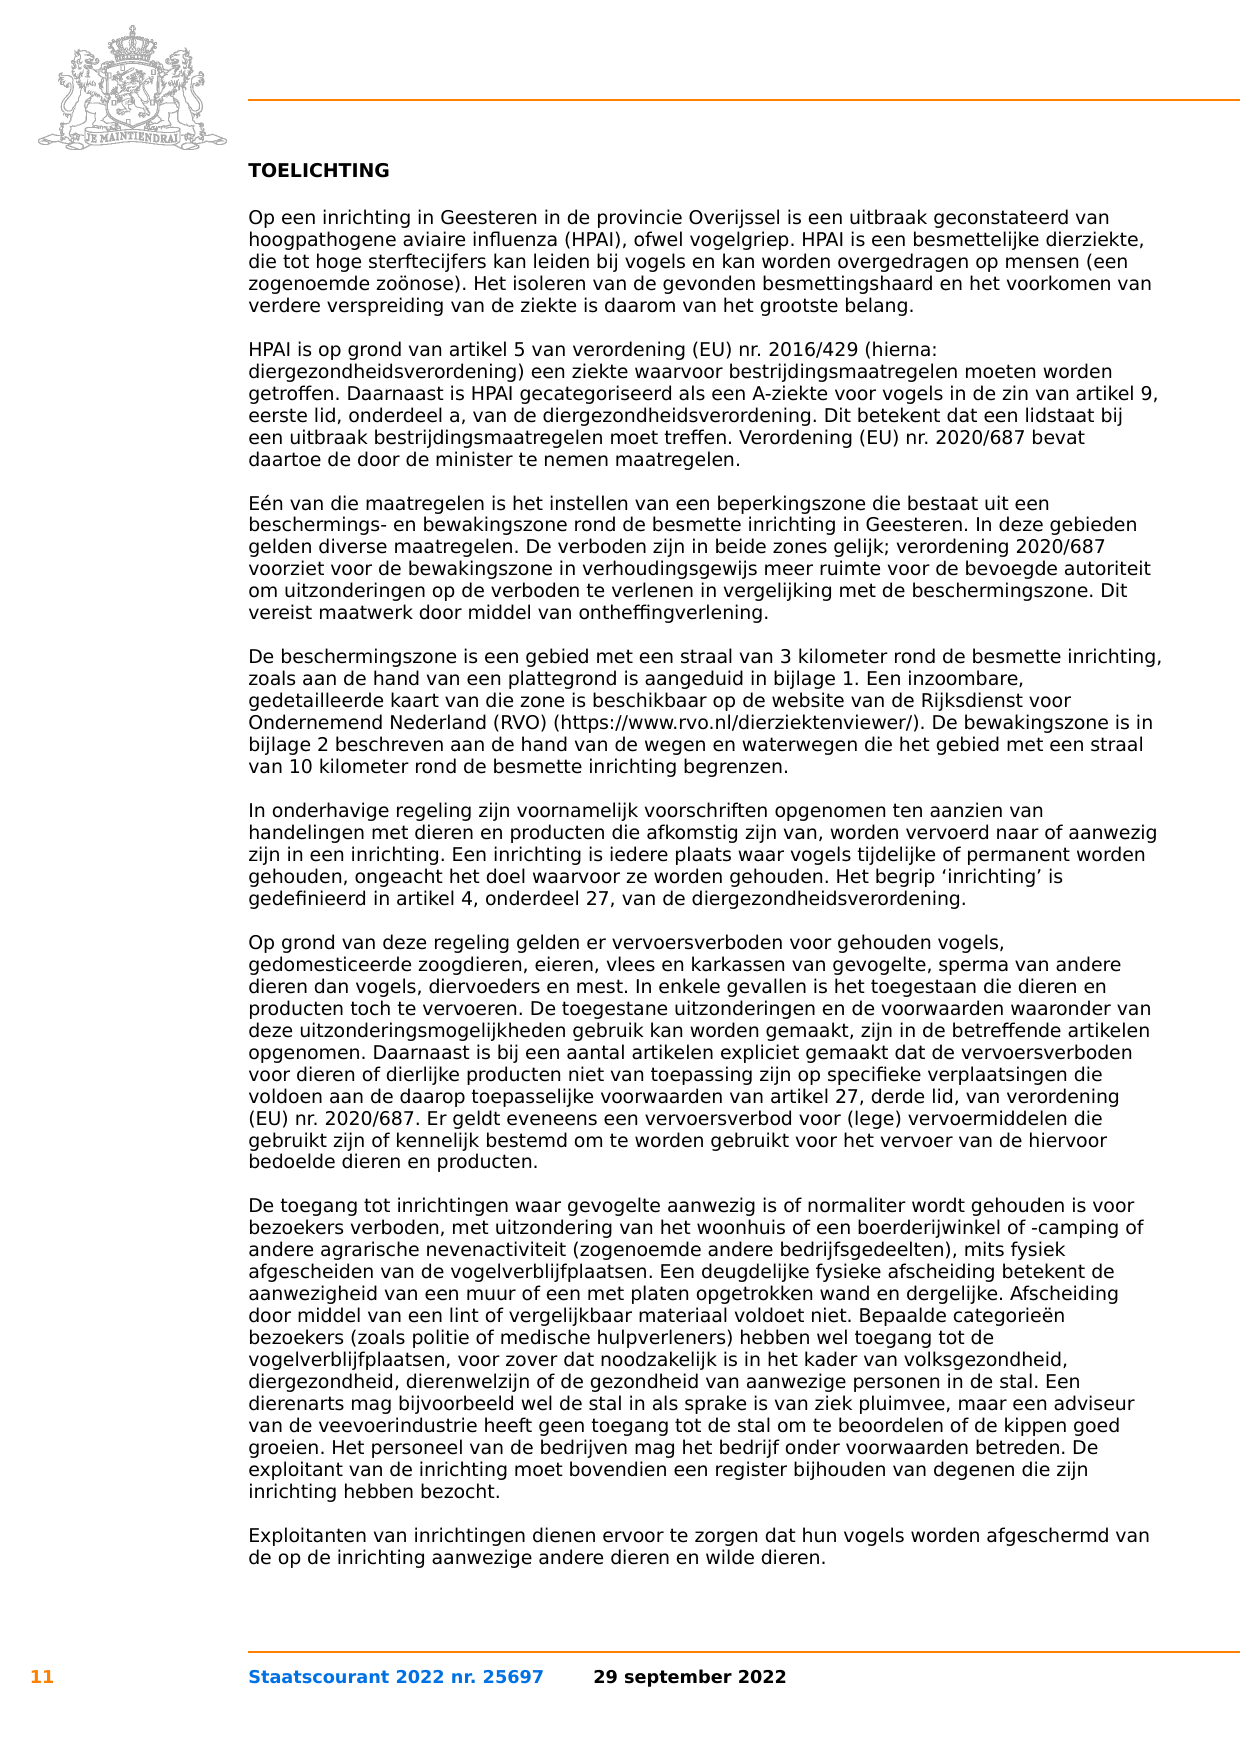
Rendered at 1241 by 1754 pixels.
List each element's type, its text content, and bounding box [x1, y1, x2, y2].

text Op een inrichting in Geesteren in de provincie Overijssel is een uitbraak geconstateerd van hoogpathogene aviaire influenza (HPAI), ofwel vogelgriep. HPAI is een besmettelijke dierziekte, die tot hoge sterftecijfers kan leiden bij vogels en kan worden overgedragen op mensen (een zogenoemde zoönose). Het isoleren van de gevonden besmettingshaard en het voorkomen van verdere verspreiding van de ziekte is daarom van het grootste belang. [248, 207, 1163, 317]
text HPAI is op grond van artikel 5 van verordening (EU) nr. 2016/429 (hierna: diergezondheidsverordening) een ziekte waarvoor bestrijdingsmaatregelen moeten worden getroffen. Daarnaast is HPAI gecategoriseerd als een A-ziekte voor vogels in de zin van artikel 9, eerste lid, onderdeel a, van de diergezondheidsverordening. Dit betekent dat een lidstaat bij een uitbraak bestrijdingsmaatregelen moet treffen. Verordening (EU) nr. 2020/687 bevat daartoe de door de minister te nemen maatregelen. [248, 339, 1163, 471]
text Exploitanten van inrichtingen dienen ervoor te zorgen dat hun vogels worden afgeschermd van de op de inrichting aanwezige andere dieren en wilde dieren. [248, 1525, 1163, 1569]
text De toegang tot inrichtingen waar gevogelte aanwezig is of normaliter wordt gehouden is voor bezoekers verboden, met uitzondering van het woonhuis of een boerderijwinkel of -camping of andere agrarische nevenactiviteit (zogenoemde andere bedrijfsgedeelten), mits fysiek afgescheiden van de vogelverblijfplaatsen. Een deugdelijke fysieke afscheiding betekent de aanwezigheid van een muur of een met platen opgetrokken wand en dergelijke. Afscheiding door middel van een lint of vergelijkbaar materiaal voldoet niet. Bepaalde categorieën bezoekers (zoals politie of medische hulpverleners) hebben wel toegang tot de vogelverblijfplaatsen, voor zover dat noodzakelijk is in het kader van volksgezondheid, diergezondheid, dierenwelzijn of de gezondheid van aanwezige personen in de stal. Een dierenarts mag bijvoorbeeld wel de stal in als sprake is van ziek pluimvee, maar een adviseur van de veevoerindustrie heeft geen toegang tot de stal om te beoordelen of de kippen goed groeien. Het personeel van de bedrijven mag het bedrijf onder voorwaarden betreden. De exploitant van de inrichting moet bovendien een register bijhouden van degenen die zijn inrichting hebben bezocht. [248, 1195, 1163, 1503]
text Eén van die maatregelen is het instellen van een beperkingszone die bestaat uit een beschermings- en bewakingszone rond de besmette inrichting in Geesteren. In deze gebieden gelden diverse maatregelen. De verboden zijn in beide zones gelijk; verordening 2020/687 voorziet voor de bewakingszone in verhoudingsgewijs meer ruimte voor de bevoegde autoriteit om uitzonderingen op de verboden te verlenen in vergelijking met de beschermingszone. Dit vereist maatwerk door middel van ontheffingverlening. [248, 492, 1163, 624]
picture [38, 25, 227, 150]
text In onderhavige regeling zijn voornamelijk voorschriften opgenomen ten aanzien van handelingen met dieren en producten die afkomstig zijn van, worden vervoerd naar of aanwezig zijn in een inrichting. Een inrichting is iedere plaats waar vogels tijdelijke of permanent worden gehouden, ongeacht het doel waarvoor ze worden gehouden. Het begrip ‘inrichting’ is gedefinieerd in artikel 4, onderdeel 27, van de diergezondheidsverordening. [248, 800, 1163, 910]
text De beschermingszone is een gebied met een straal van 3 kilometer rond de besmette inrichting, zoals aan de hand van een plattegrond is aangeduid in bijlage 1. Een inzoombare, gedetailleerde kaart van die zone is beschikbaar op de website van de Rijksdienst voor Ondernemend Nederland (RVO) (https://www.rvo.nl/dierziektenviewer/). De bewakingszone is in bijlage 2 beschreven aan de hand van de wegen en waterwegen die het gebied met een straal van 10 kilometer rond de besmette inrichting begrenzen. [248, 646, 1163, 778]
text Op grond van deze regeling gelden er vervoersverboden voor gehouden vogels, gedomesticeerde zoogdieren, eieren, vlees en karkassen van gevogelte, sperma van andere dieren dan vogels, diervoeders en mest. In enkele gevallen is het toegestaan die dieren en producten toch te vervoeren. De toegestane uitzonderingen en de voorwaarden waaronder van deze uitzonderingsmogelijkheden gebruik kan worden gemaakt, zijn in de betreffende artikelen opgenomen. Daarnaast is bij een aantal artikelen expliciet gemaakt dat de vervoersverboden voor dieren of dierlijke producten niet van toepassing zijn op specifieke verplaatsingen die voldoen aan de daarop toepasselijke voorwaarden van artikel 27, derde lid, van verordening (EU) nr. 2020/687. Er geldt eveneens een vervoersverbod voor (lege) vervoermiddelen die gebruikt zijn of kennelijk bestemd om te worden gebruikt voor het vervoer van de hiervoor bedoelde dieren en producten. [248, 932, 1163, 1173]
subtitle TOELICHTING [248, 160, 1163, 182]
